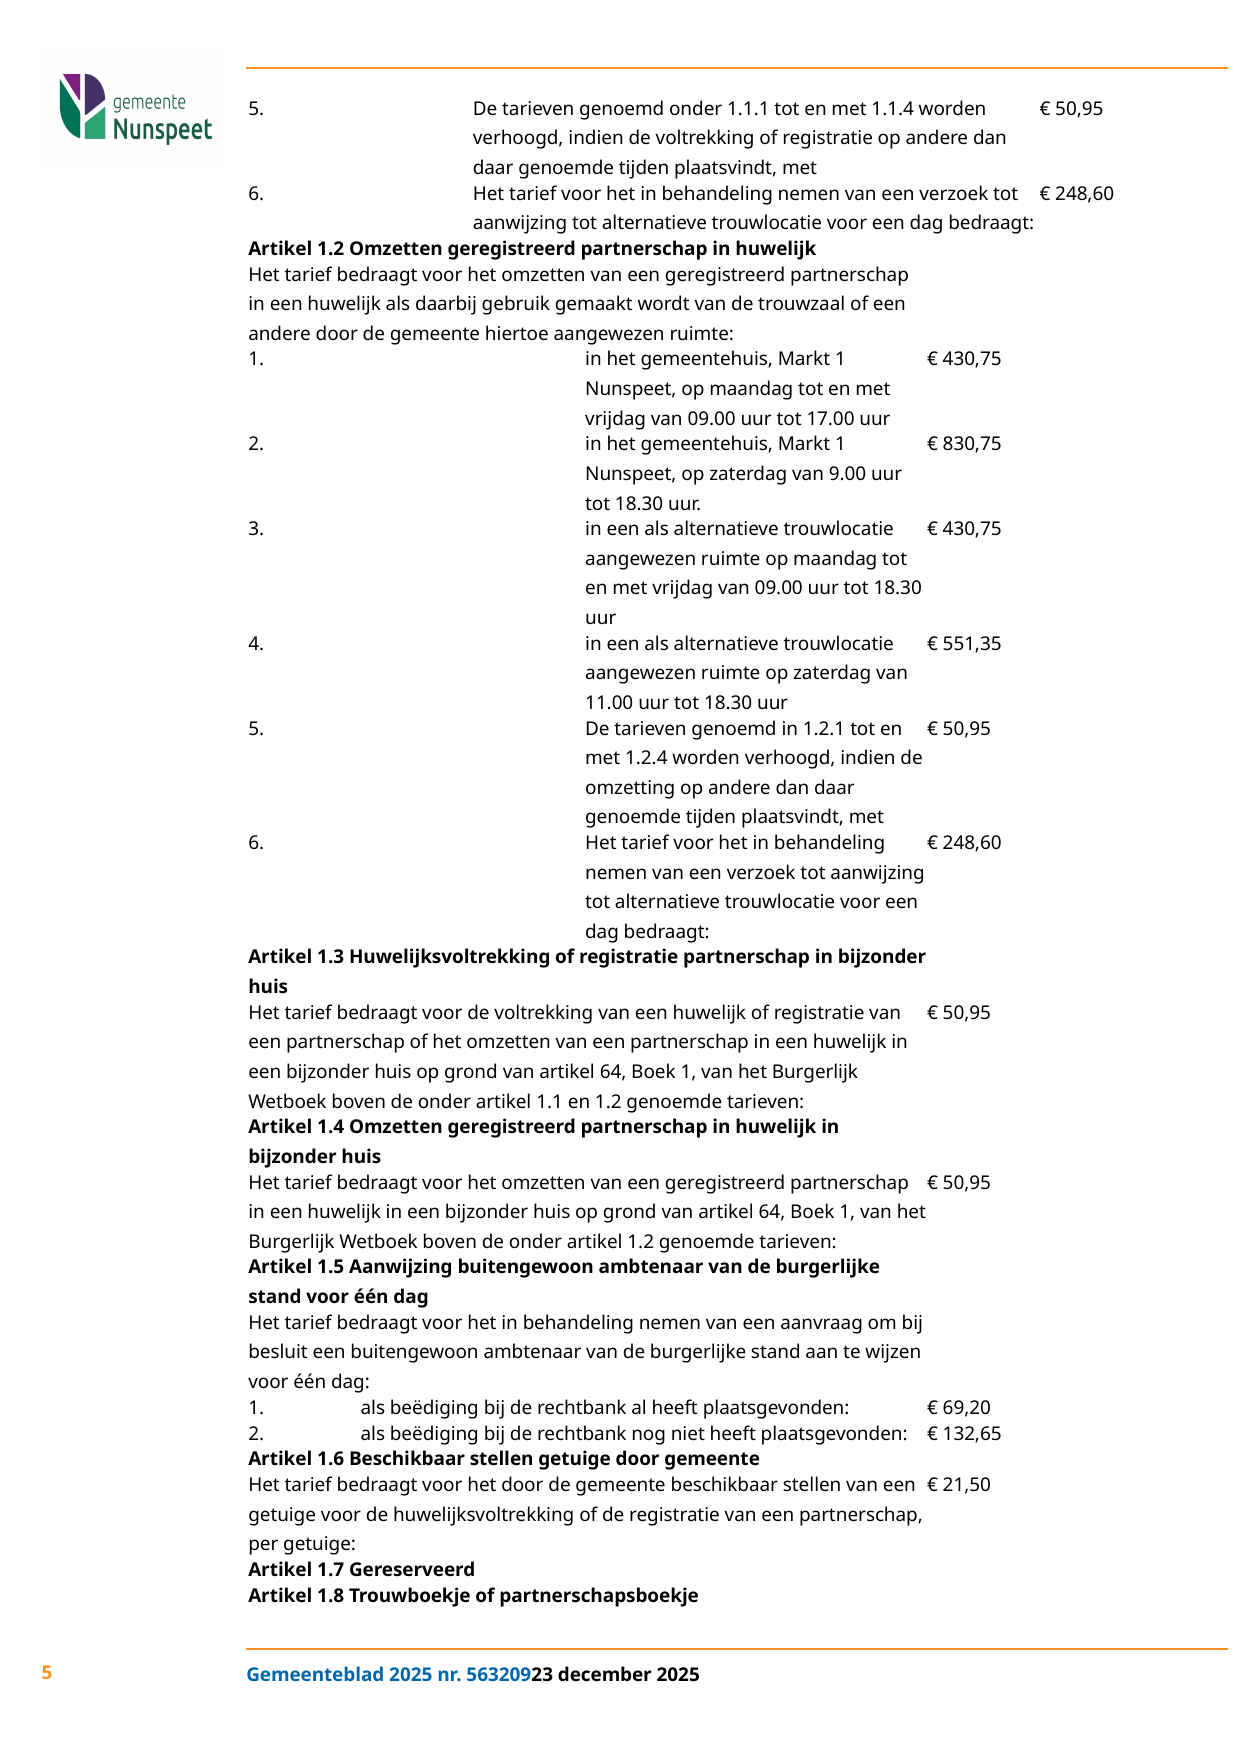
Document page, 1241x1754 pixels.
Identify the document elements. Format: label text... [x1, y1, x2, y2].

table_cell Het tarief bedraagt voor het door de gemeente beschikbaar stellen van een getuige voor de huwelijksvoltrekking of de registratie van een partnerschap, per getuige: [248, 1471, 927, 1556]
table_cell € 21,50 [927, 1471, 1152, 1556]
table_cell € 69,20 [927, 1394, 1152, 1420]
table_cell als beëdiging bij de rechtbank al heeft plaatsgevonden: [360, 1394, 927, 1420]
table_cell [927, 1114, 1152, 1169]
table_cell € 248,60 [927, 829, 1152, 944]
table_cell Het tarief bedraagt voor het omzetten van een geregistreerd partnerschap in een huwelijk als daarbij gebruik gemaakt wordt van de trouwzaal of een andere door de gemeente hiertoe aangewezen ruimte: [248, 261, 927, 346]
table_cell Het tarief bedraagt voor de voltrekking van een huwelijk of registratie van een partnerschap of het omzetten van een partnerschap in een huwelijk in een bijzonder huis op grond van artikel 64, Boek 1, van het Burgerlijk Wetboek boven de onder artikel 1.1 en 1.2 genoemde tarieven: [248, 999, 927, 1113]
table_cell 6. [248, 829, 585, 944]
table_cell Artikel 1.6 Beschikbaar stellen getuige door gemeente [248, 1445, 927, 1471]
table_cell 3. [248, 515, 585, 630]
table_cell Het tarief bedraagt voor het in behandeling nemen van een aanvraag om bij besluit een buitengewoon ambtenaar van de burgerlijke stand aan te wijzen voor één dag: [248, 1309, 927, 1394]
table_cell € 132,65 [927, 1420, 1152, 1445]
picture [41, 47, 231, 172]
table_cell 2. [248, 431, 585, 515]
table_cell Artikel 1.7 Gereserveerd [248, 1556, 927, 1582]
table_cell De tarieven genoemd in 1.2.1 tot en met 1.2.4 worden verhoogd, indien de omzetting op andere dan daar genoemde tijden plaatsvindt, met [585, 715, 927, 829]
table_cell [927, 261, 1152, 346]
table_cell in het gemeentehuis, Markt 1 Nunspeet, op maandag tot en met vrijdag van 09.00 uur tot 17.00 uur [585, 346, 927, 431]
table_cell in een als alternatieve trouwlocatie aangewezen ruimte op zaterdag van 11.00 uur tot 18.30 uur [585, 630, 927, 715]
table_cell [927, 1582, 1152, 1607]
table_cell [927, 1556, 1152, 1582]
table_cell Artikel 1.2 Omzetten geregistreerd partnerschap in huwelijk [248, 235, 927, 261]
table_cell 1. [248, 346, 585, 431]
table_cell in een als alternatieve trouwlocatie aangewezen ruimte op maandag tot en met vrijdag van 09.00 uur tot 18.30 uur [585, 515, 927, 630]
table_cell € 830,75 [927, 431, 1152, 515]
table_cell [927, 235, 1152, 261]
table_cell [927, 944, 1152, 999]
table_cell [927, 1254, 1152, 1309]
table_cell € 248,60 [1039, 180, 1152, 235]
table_cell € 50,95 [927, 999, 1152, 1113]
table_cell € 430,75 [927, 515, 1152, 630]
table_cell 5. [248, 95, 473, 180]
table_cell 5. [248, 715, 585, 829]
table_cell Het tarief bedraagt voor het omzetten van een geregistreerd partnerschap in een huwelijk in een bijzonder huis op grond van artikel 64, Boek 1, van het Burgerlijk Wetboek boven de onder artikel 1.2 genoemde tarieven: [248, 1169, 927, 1254]
table_cell Het tarief voor het in behandeling nemen van een verzoek tot aanwijzing tot alternatieve trouwlocatie voor een dag bedraagt: [585, 829, 927, 944]
table_cell 1. [248, 1394, 360, 1420]
table_cell € 50,95 [927, 1169, 1152, 1254]
table_cell [927, 1309, 1152, 1394]
table_cell [927, 1445, 1152, 1471]
table_cell in het gemeentehuis, Markt 1 Nunspeet, op zaterdag van 9.00 uur tot 18.30 uur. [585, 431, 927, 515]
table_cell € 50,95 [927, 715, 1152, 829]
table_cell € 551,35 [927, 630, 1152, 715]
table_cell De tarieven genoemd onder 1.1.1 tot en met 1.1.4 worden verhoogd, indien de voltrekking of registratie op andere dan daar genoemde tijden plaatsvindt, met [473, 95, 1039, 180]
table_cell € 430,75 [927, 346, 1152, 431]
table_cell Artikel 1.8 Trouwboekje of partnerschapsboekje [248, 1582, 927, 1607]
table_cell Het tarief voor het in behandeling nemen van een verzoek tot aanwijzing tot alternatieve trouwlocatie voor een dag bedraagt: [473, 180, 1039, 235]
table_cell 6. [248, 180, 473, 235]
table_cell 4. [248, 630, 585, 715]
table_cell als beëdiging bij de rechtbank nog niet heeft plaatsgevonden: [360, 1420, 927, 1445]
table_cell Artikel 1.5 Aanwijzing buitengewoon ambtenaar van de burgerlijke stand voor één dag [248, 1254, 927, 1309]
table_cell Artikel 1.4 Omzetten geregistreerd partnerschap in huwelijk in bijzonder huis [248, 1114, 927, 1169]
table_cell € 50,95 [1039, 95, 1152, 180]
table_cell Artikel 1.3 Huwelijksvoltrekking of registratie partnerschap in bijzonder huis [248, 944, 927, 999]
table_cell 2. [248, 1420, 360, 1445]
